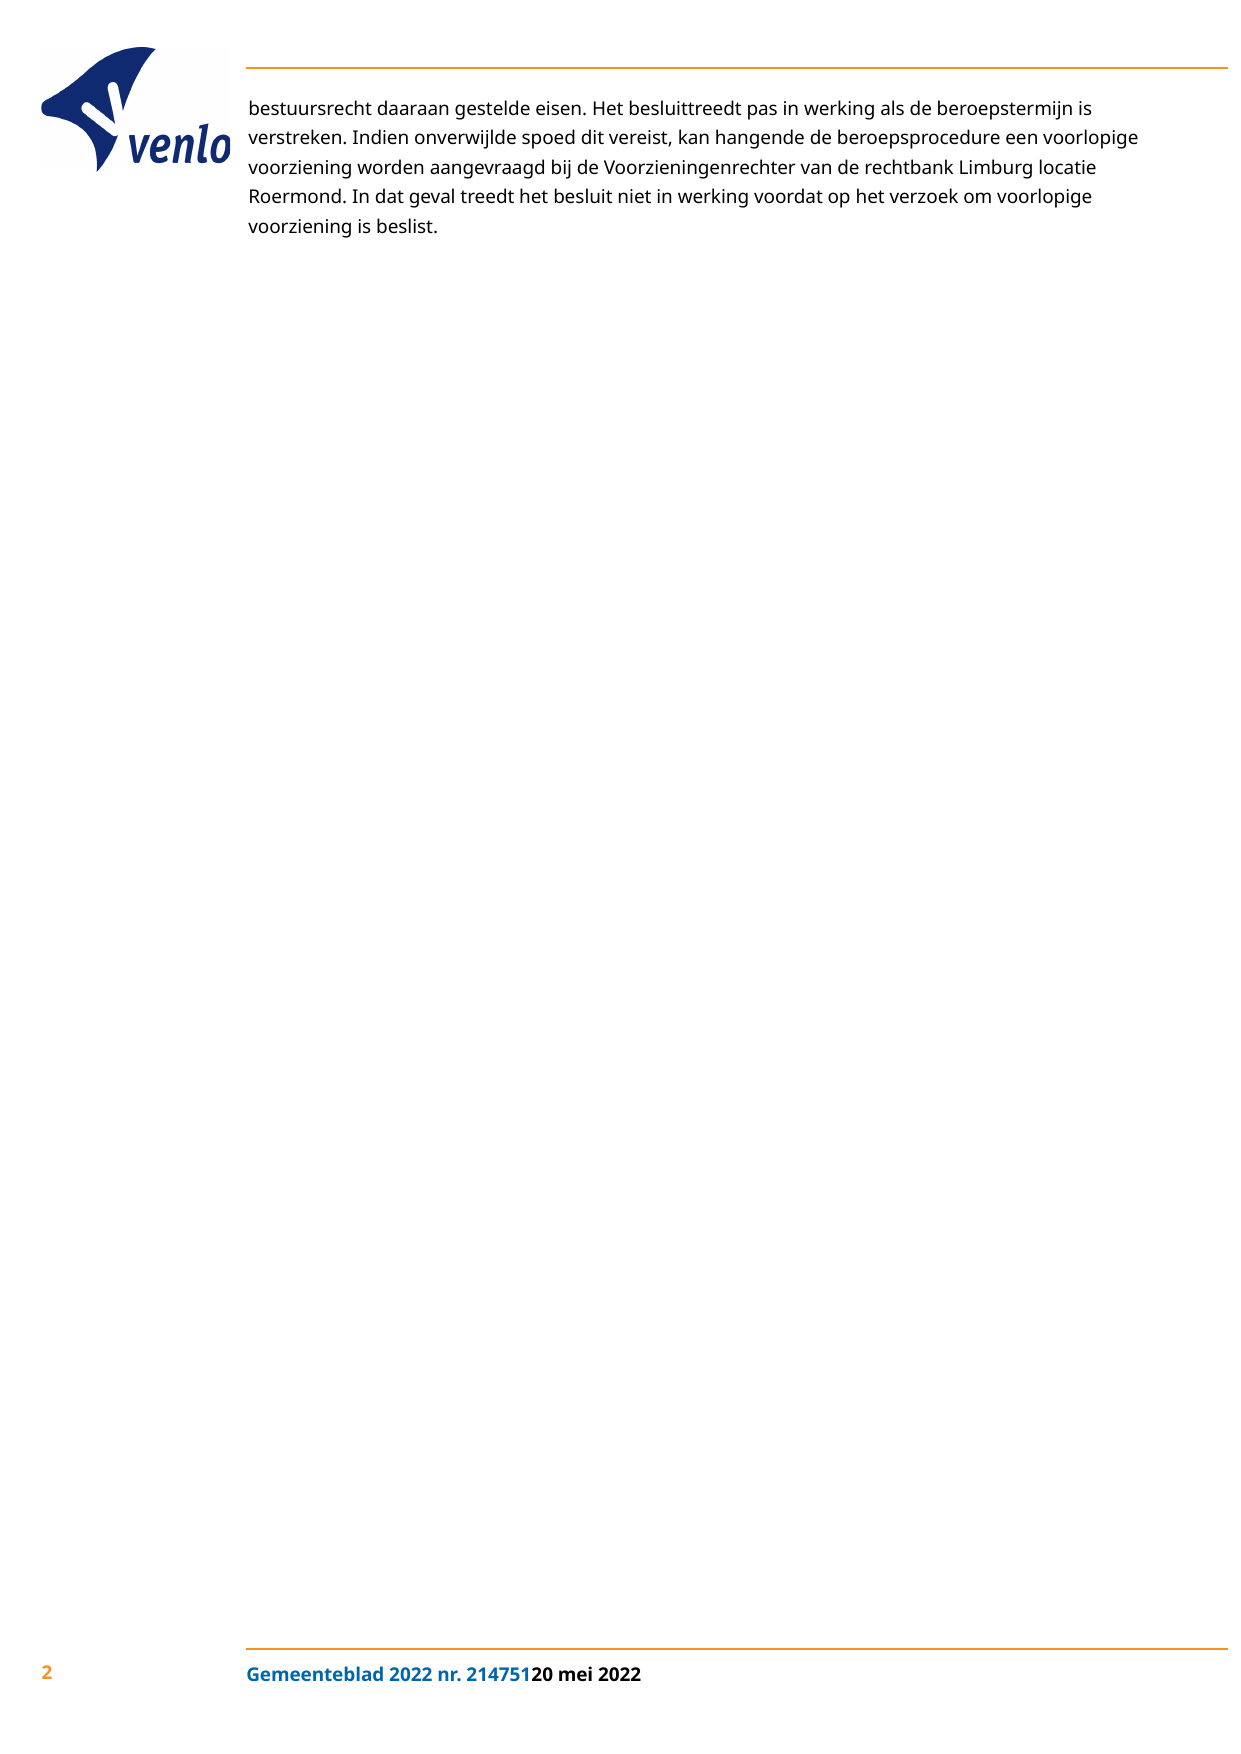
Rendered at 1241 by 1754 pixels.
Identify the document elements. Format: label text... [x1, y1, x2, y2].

picture [41, 47, 231, 172]
text bestuursrecht daaraan gestelde eisen. Het besluittreedt pas in werking als de beroepstermijn is verstreken. Indien onverwijlde spoed dit vereist, kan hangende de beroepsprocedure een voorlopige voorziening worden aangevraagd bij de Voorzieningenrechter van de rechtbank Limburg locatie Roermond. In dat geval treedt het besluit niet in werking voordat op het verzoek om voorlopige voorziening is beslist. [248, 95, 1152, 239]
